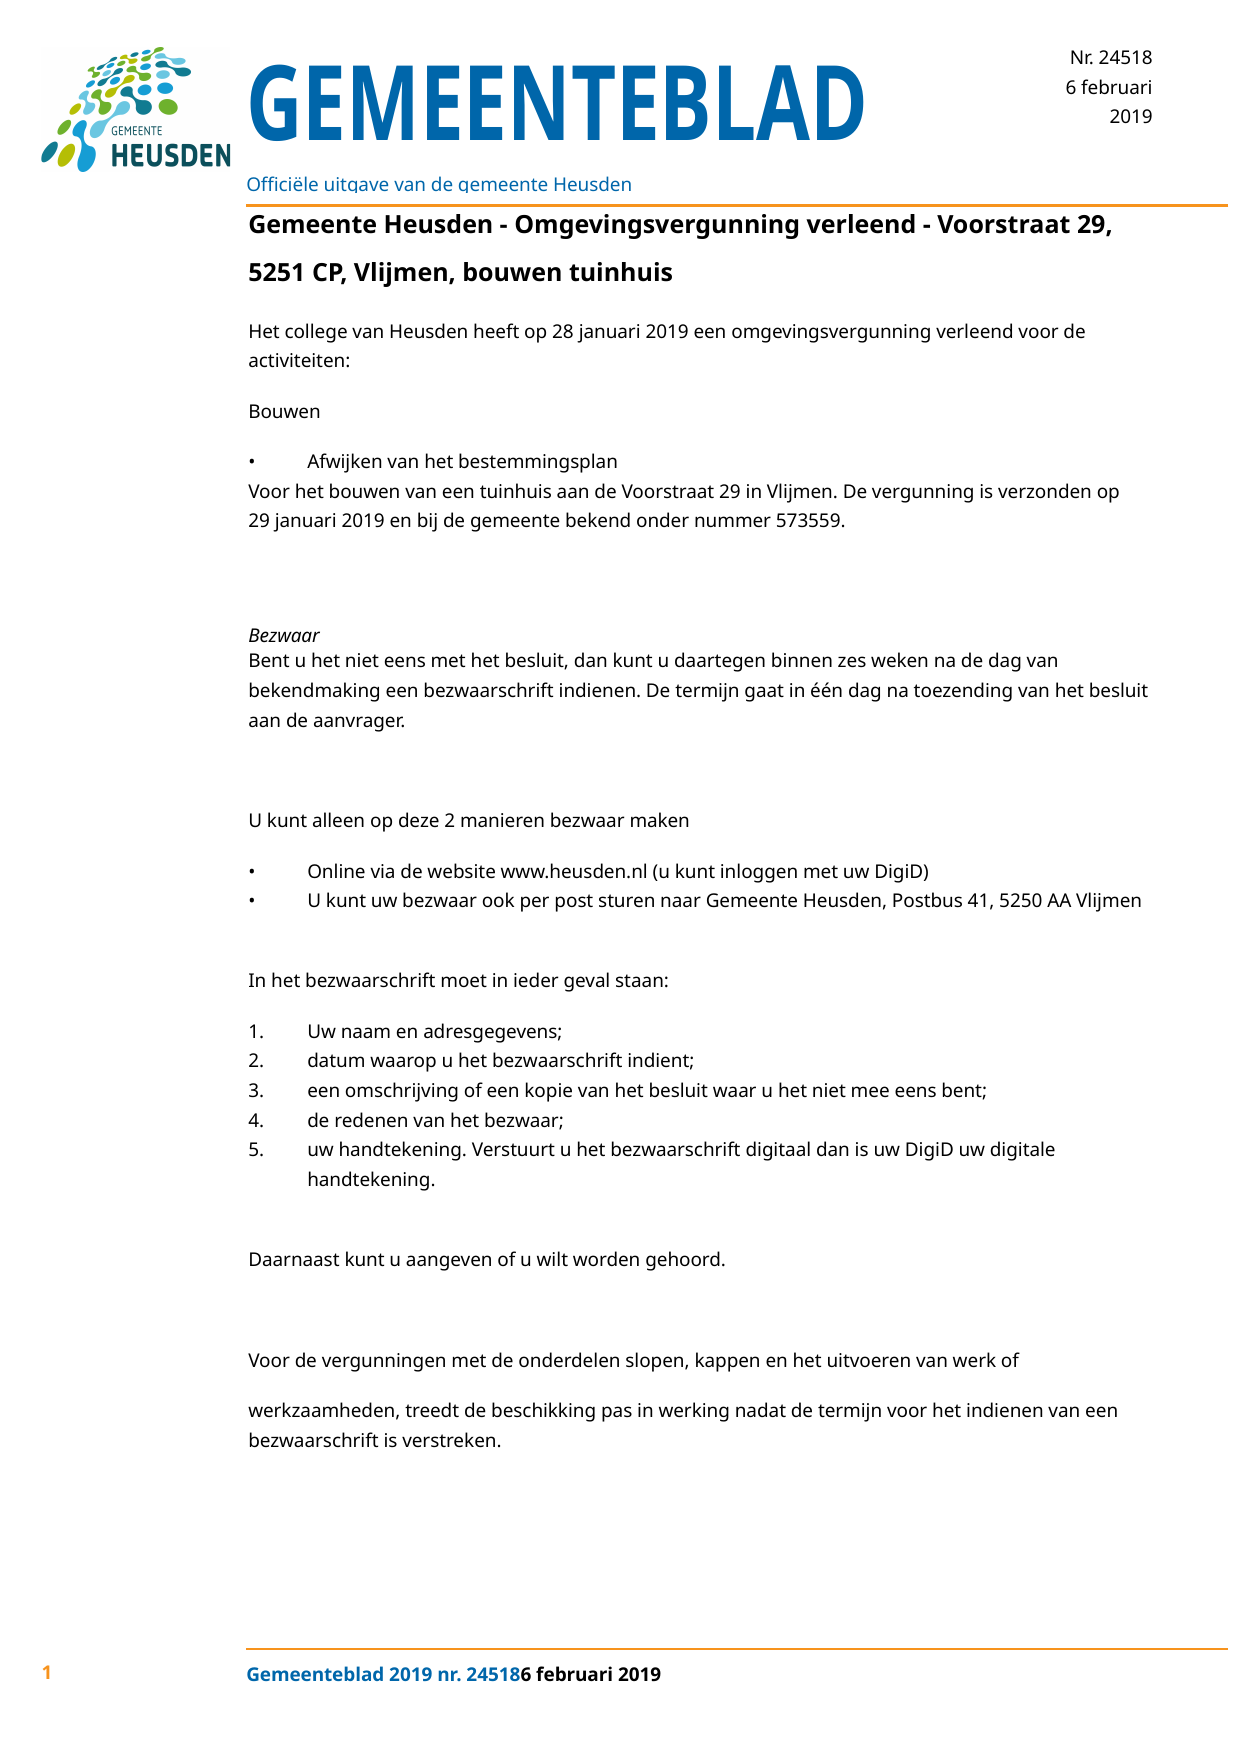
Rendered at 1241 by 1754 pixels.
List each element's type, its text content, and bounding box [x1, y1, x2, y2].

text Bezwaar [248, 622, 1152, 648]
text Bent u het niet eens met het besluit, dan kunt u daartegen binnen zes weken na de dag van bekendmaking een bezwaarschrift indienen. De termijn gaat in één dag na toezending van het besluit aan de aanvrager. [248, 648, 1152, 732]
text U kunt alleen op deze 2 manieren bezwaar maken [248, 808, 1152, 833]
text werkzaamheden, treedt de beschikking pas in werking nadat de termijn voor het indienen van een bezwaarschrift is verstreken. [248, 1397, 1152, 1452]
list U kunt uw bezwaar ook per post sturen naar Gemeente Heusden, Postbus 41, 5250 AA Vlijmen [248, 888, 1152, 913]
text Het college van Heusden heeft op 28 januari 2019 een omgevingsvergunning verleend voor de activiteiten: [248, 318, 1152, 373]
text Voor het bouwen van een tuinhuis aan de Voorstraat 29 in Vlijmen. De vergunning is verzonden op 29 januari 2019 en bij de gemeente bekend onder nummer 573559. [248, 478, 1152, 533]
list een omschrijving of een kopie van het besluit waar u het niet mee eens bent; [248, 1077, 1152, 1103]
text Bouwen [248, 398, 1152, 424]
picture [41, 47, 231, 172]
list Afwijken van het bestemmingsplan [248, 448, 1152, 474]
list Uw naam en adresgegevens; [248, 1018, 1152, 1044]
text In het bezwaarschrift moet in ieder geval staan: [248, 968, 1152, 993]
list de redenen van het bezwaar; [248, 1107, 1152, 1132]
text Voor de vergunningen met de onderdelen slopen, kappen en het uitvoeren van werk of [248, 1347, 1152, 1372]
text Daarnaast kunt u aangeven of u wilt worden gehoord. [248, 1246, 1152, 1272]
text Gemeente Heusden - Omgevingsvergunning verleend - Voorstraat 29, 5251 CP, Vlijmen, bouwen tuinhuis [248, 207, 1152, 288]
list datum waarop u het bezwaarschrift indient; [248, 1048, 1152, 1073]
list uw handtekening. Verstuurt u het bezwaarschrift digitaal dan is uw DigiD uw digitale handtekening. [248, 1136, 1152, 1192]
list Online via de website www.heusden.nl (u kunt inloggen met uw DigiD) [248, 858, 1152, 884]
